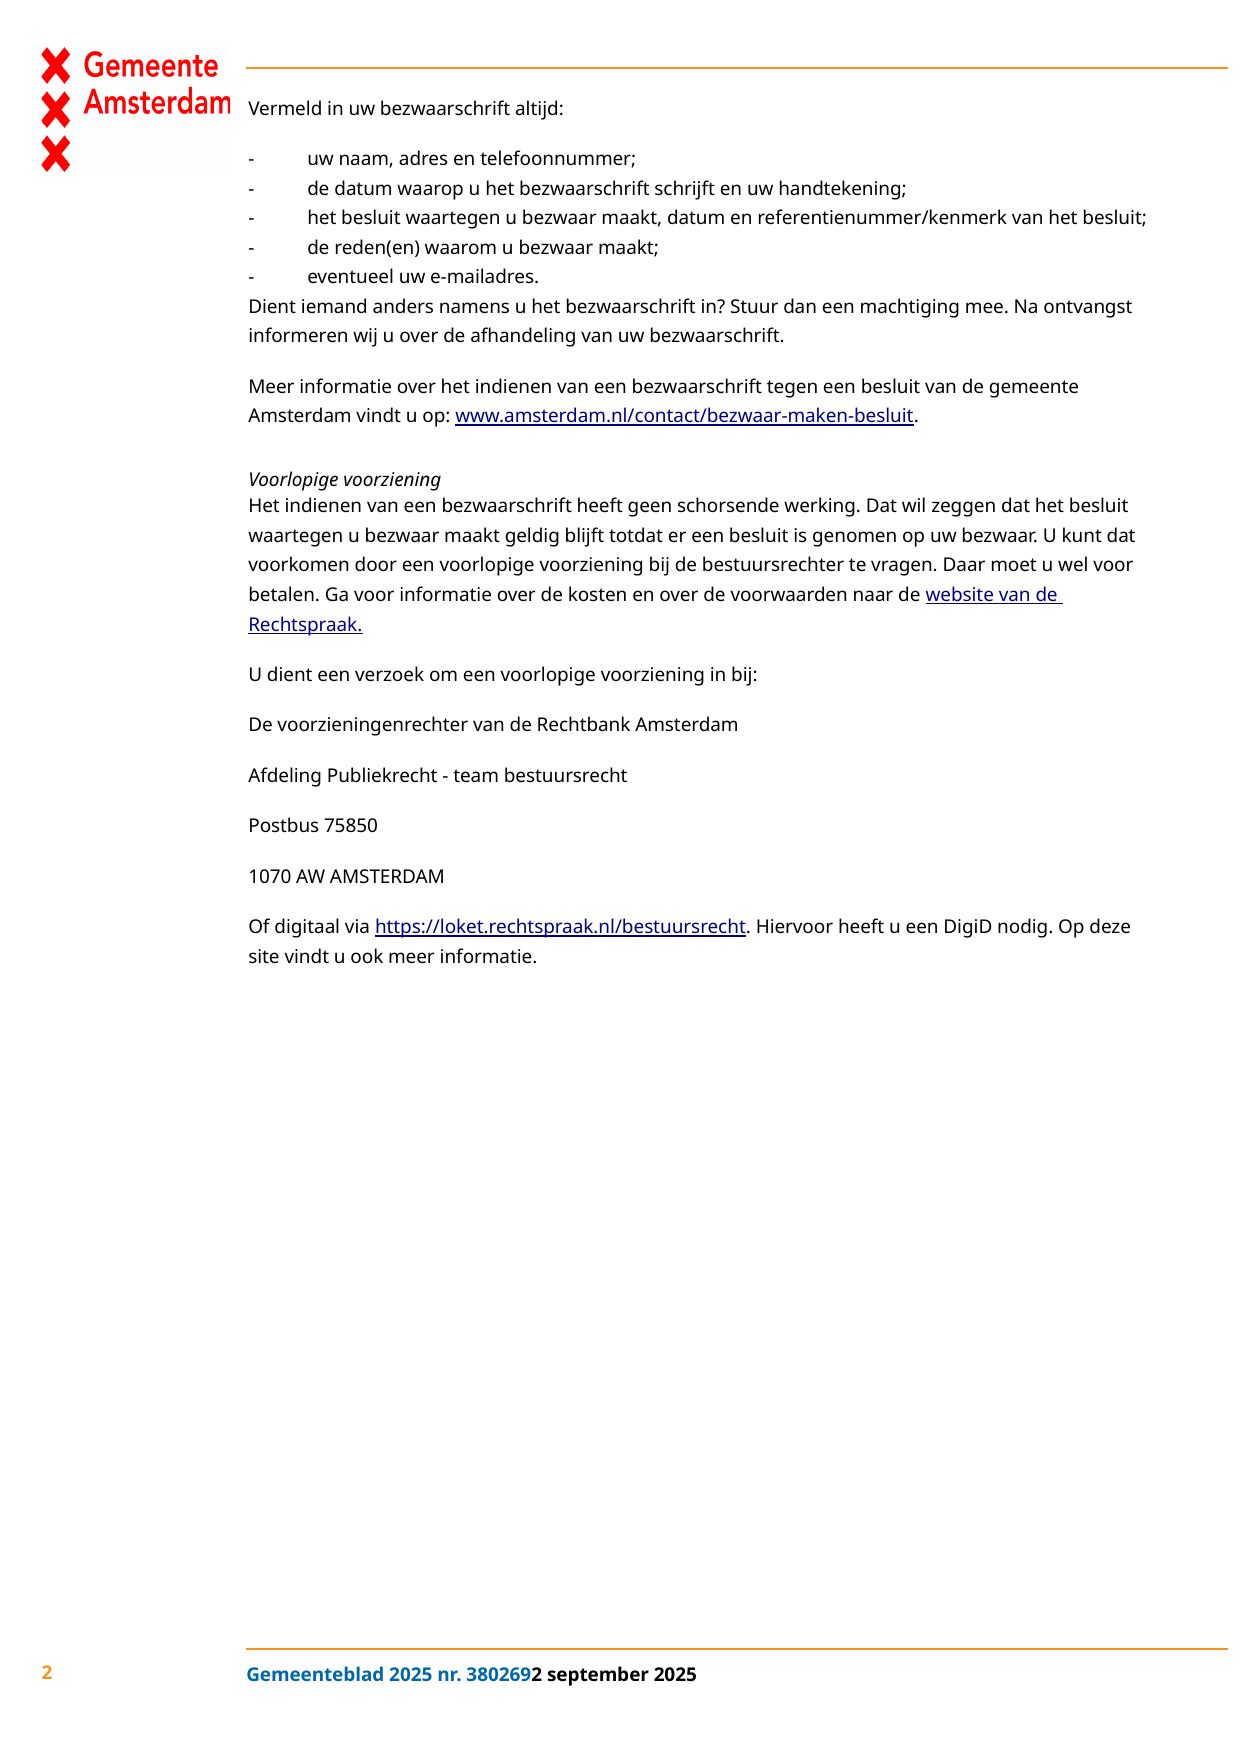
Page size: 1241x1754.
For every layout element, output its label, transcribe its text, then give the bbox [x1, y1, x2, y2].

text 1070 AW AMSTERDAM [248, 863, 1152, 888]
text De voorzieningenrechter van de Rechtbank Amsterdam [248, 712, 1152, 737]
text Vermeld in uw bezwaarschrift altijd: [248, 95, 1152, 121]
text Het indienen van een bezwaarschrift heeft geen schorsende werking. Dat wil zeggen dat het besluit waartegen u bezwaar maakt geldig blijft totdat er een besluit is genomen op uw bezwaar. U kunt dat voorkomen door een voorlopige voorziening bij de bestuursrechter te vragen. Daar moet u wel voor betalen. Ga voor informatie over de kosten en over de voorwaarden naar de website van de Rechtspraak. [248, 492, 1152, 636]
list de reden(en) waarom u bezwaar maakt; [248, 234, 1152, 260]
list de datum waarop u het bezwaarschrift schrijft en uw handtekening; [248, 175, 1152, 201]
text Afdeling Publiekrecht - team bestuursrecht [248, 762, 1152, 788]
list het besluit waartegen u bezwaar maakt, datum en referentienummer/kenmerk van het besluit; [248, 204, 1152, 230]
text Of digitaal via https://loket.rechtspraak.nl/bestuursrecht. Hiervoor heeft u een DigiD nodig. Op deze site vindt u ook meer informatie. [248, 913, 1152, 968]
list eventueel uw e-mailadres. [248, 263, 1152, 289]
text U dient een verzoek om een voorlopige voorziening in bij: [248, 661, 1152, 687]
text Voorlopige voorziening [248, 467, 1152, 492]
text Dient iemand anders namens u het bezwaarschrift in? Stuur dan een machtiging mee. Na ontvangst informeren wij u over de afhandeling van uw bezwaarschrift. [248, 293, 1152, 348]
text Postbus 75850 [248, 812, 1152, 838]
list uw naam, adres en telefoonnummer; [248, 145, 1152, 171]
picture [41, 47, 231, 172]
text Meer informatie over het indienen van een bezwaarschrift tegen een besluit van de gemeente Amsterdam vindt u op: www.amsterdam.nl/contact/bezwaar-maken-besluit. [248, 373, 1152, 428]
